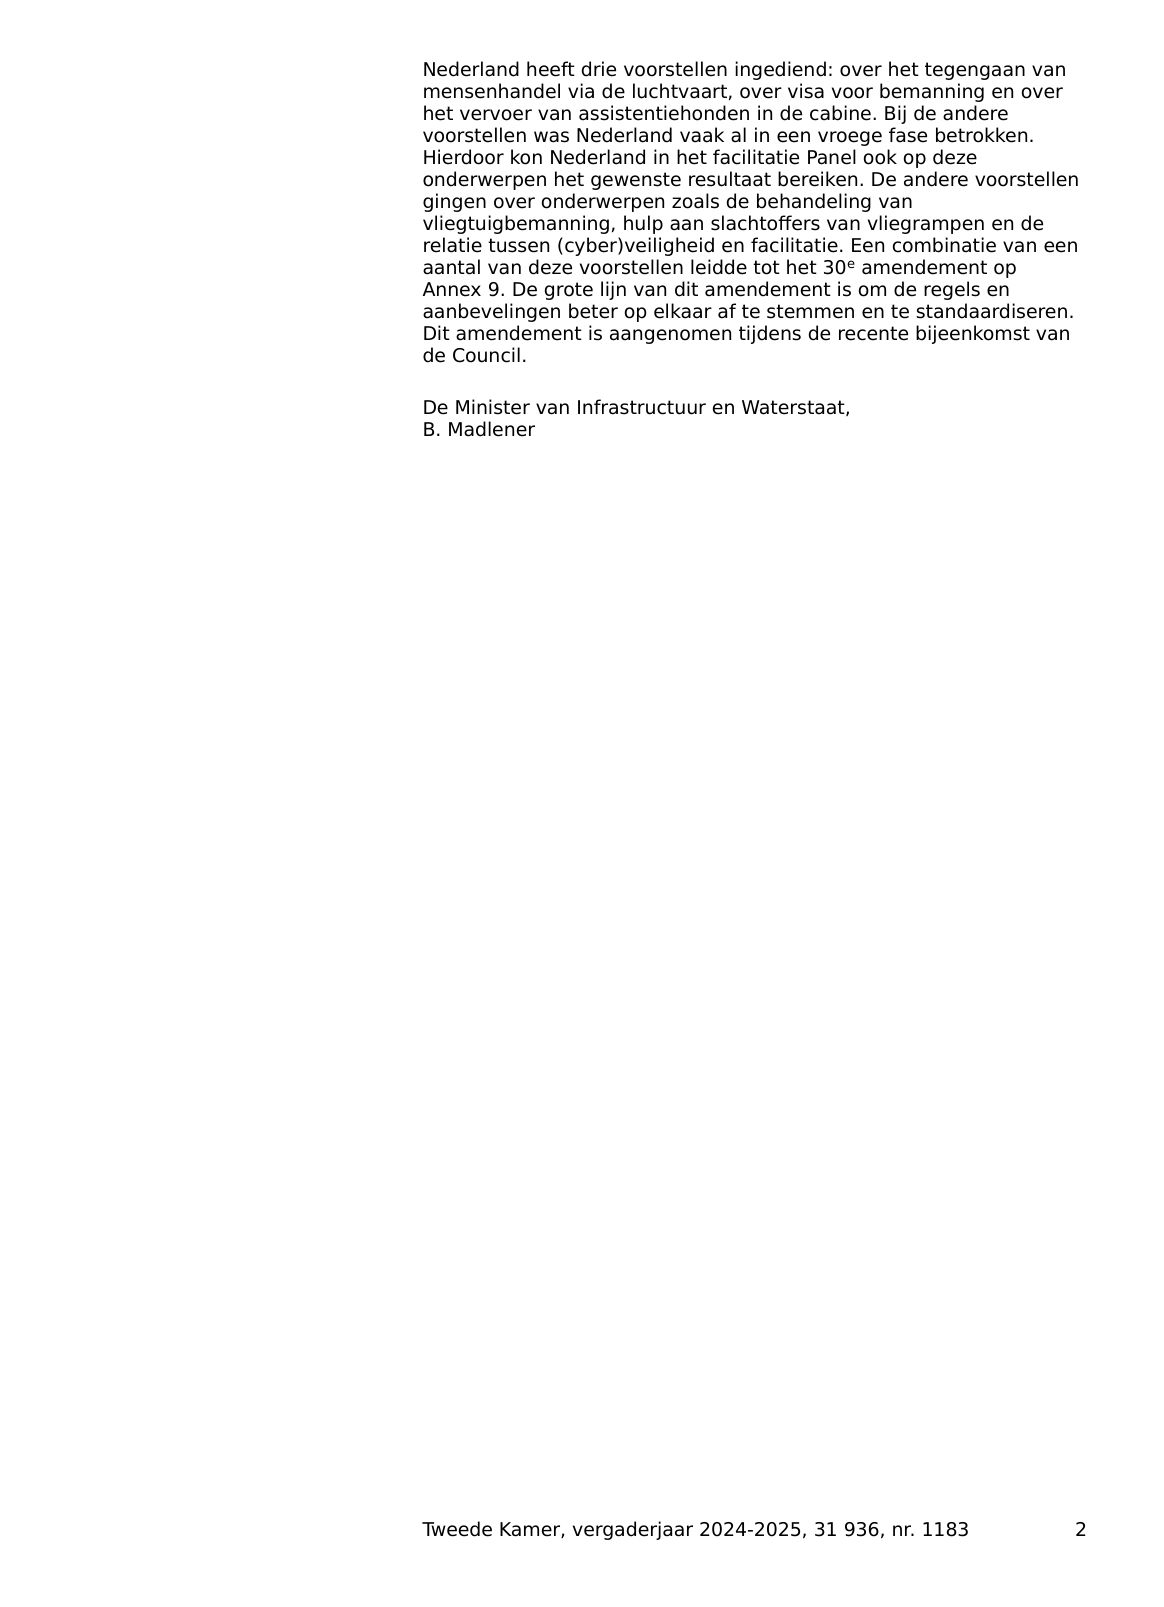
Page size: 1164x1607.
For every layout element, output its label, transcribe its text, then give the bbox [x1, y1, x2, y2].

text Nederland heeft drie voorstellen ingediend: over het tegengaan van mensenhandel via de luchtvaart, over visa voor bemanning en over het vervoer van assistentiehonden in de cabine. Bij de andere voorstellen was Nederland vaak al in een vroege fase betrokken. Hierdoor kon Nederland in het facilitatie Panel ook op deze onderwerpen het gewenste resultaat bereiken. De andere voorstellen gingen over onderwerpen zoals de behandeling van vliegtuigbemanning, hulp aan slachtoffers van vliegrampen en de relatie tussen (cyber)veiligheid en facilitatie. Een combinatie van een aantal van deze voorstellen leidde tot het 30e amendement op Annex 9. De grote lijn van dit amendement is om de regels en aanbevelingen beter op elkaar af te stemmen en te standaardiseren. Dit amendement is aangenomen tijdens de recente bijeenkomst van de Council. [422, 59, 1087, 367]
text De Minister van Infrastructuur en Waterstaat, B. Madlener [422, 397, 1087, 441]
